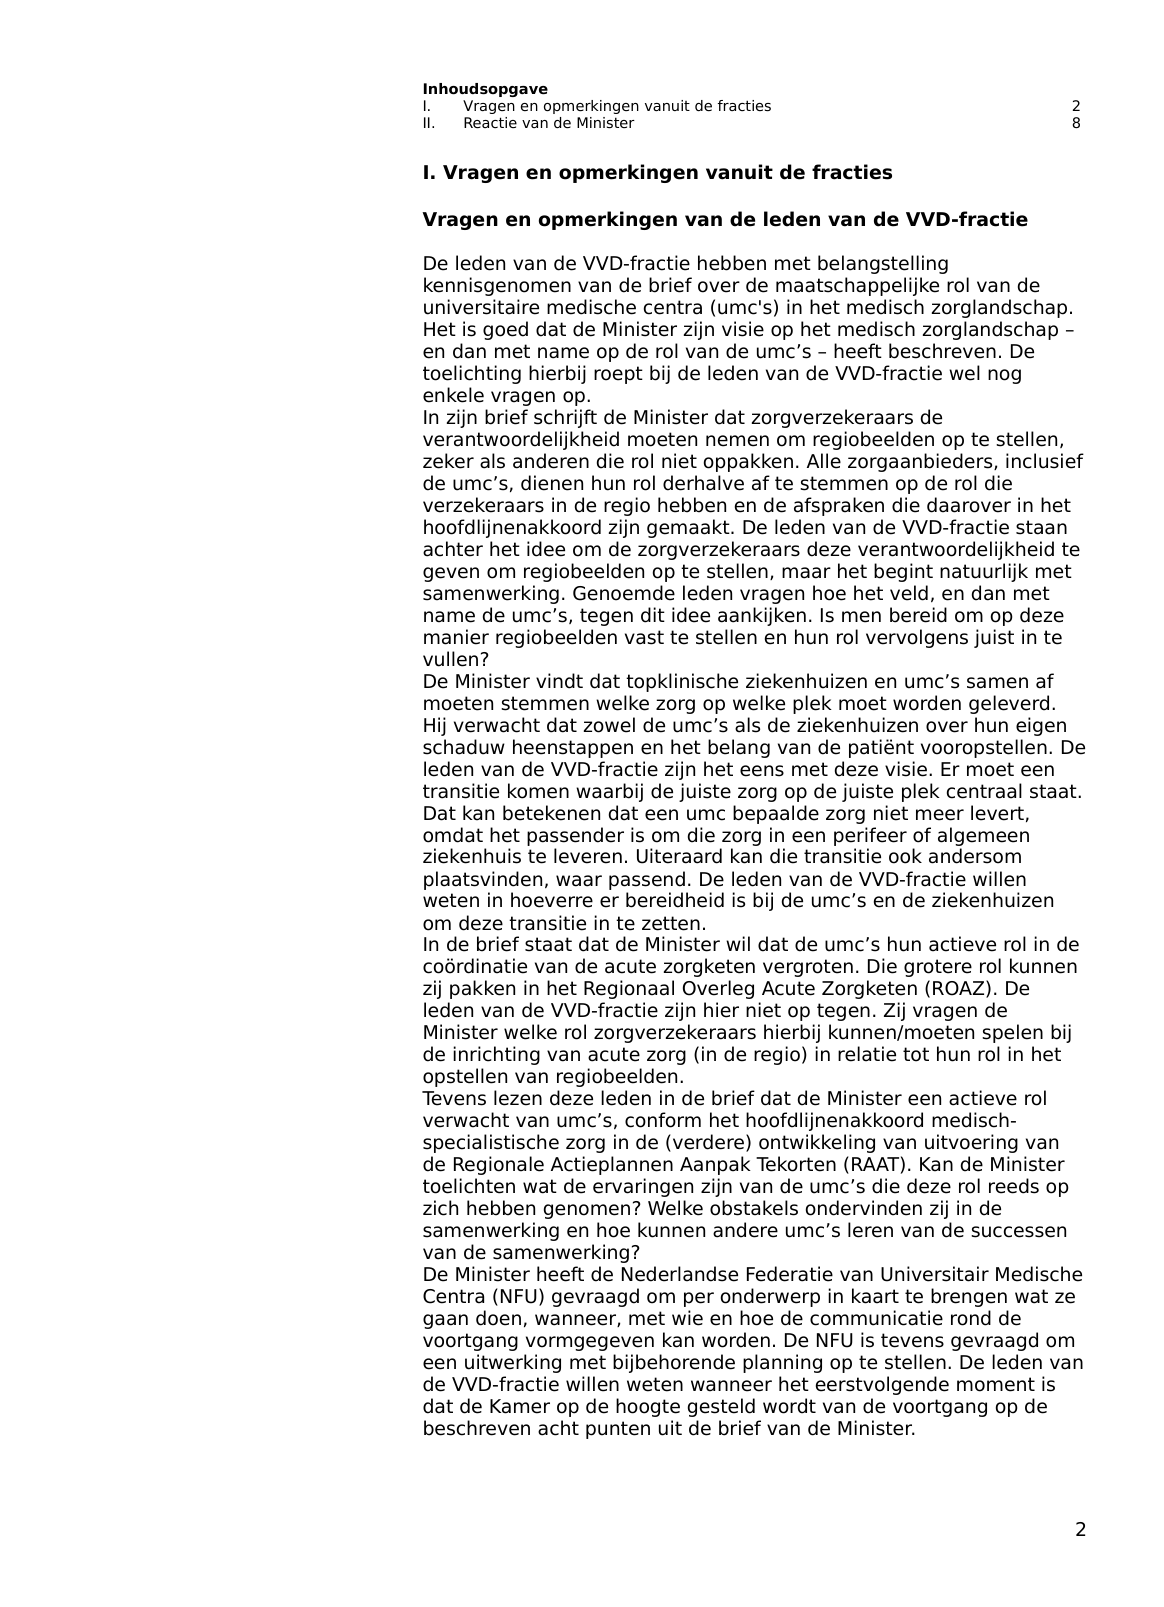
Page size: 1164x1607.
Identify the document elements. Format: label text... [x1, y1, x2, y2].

text De Minister heeft de Nederlandse Federatie van Universitair Medische Centra (NFU) gevraagd om per onderwerp in kaart te brengen wat ze gaan doen, wanneer, met wie en hoe de communicatie rond de voortgang vormgegeven kan worden. De NFU is tevens gevraagd om een uitwerking met bijbehorende planning op te stellen. De leden van de VVD-fractie willen weten wanneer het eerstvolgende moment is dat de Kamer op de hoogte gesteld wordt van de voortgang op de beschreven acht punten uit de brief van de Minister. [422, 1264, 1087, 1440]
text De leden van de VVD-fractie hebben met belangstelling kennisgenomen van de brief over de maatschappelijke rol van de universitaire medische centra (umc's) in het medisch zorglandschap. Het is goed dat de Minister zijn visie op het medisch zorglandschap – en dan met name op de rol van de umc’s – heeft beschreven. De toelichting hierbij roept bij de leden van de VVD-fractie wel nog enkele vragen op. [422, 253, 1087, 407]
table_cell 2 [1021, 98, 1087, 115]
table_header Inhoudsopgave [422, 81, 1087, 98]
table_cell Reactie van de Minister [457, 115, 1021, 132]
table_cell 8 [1021, 115, 1087, 132]
text Tevens lezen deze leden in de brief dat de Minister een actieve rol verwacht van umc’s, conform het hoofdlijnenakkoord medisch-specialistische zorg in de (verdere) ontwikkeling van uitvoering van de Regionale Actieplannen Aanpak Tekorten (RAAT). Kan de Minister toelichten wat de ervaringen zijn van de umc’s die deze rol reeds op zich hebben genomen? Welke obstakels ondervinden zij in de samenwerking en hoe kunnen andere umc’s leren van de successen van de samenwerking? [422, 1088, 1087, 1264]
table_cell I. [422, 98, 457, 115]
text In de brief staat dat de Minister wil dat de umc’s hun actieve rol in de coördinatie van de acute zorgketen vergroten. Die grotere rol kunnen zij pakken in het Regionaal Overleg Acute Zorgketen (ROAZ). De leden van de VVD-fractie zijn hier niet op tegen. Zij vragen de Minister welke rol zorgverzekeraars hierbij kunnen/moeten spelen bij de inrichting van acute zorg (in de regio) in relatie tot hun rol in het opstellen van regiobeelden. [422, 934, 1087, 1088]
text In zijn brief schrijft de Minister dat zorgverzekeraars de verantwoordelijkheid moeten nemen om regiobeelden op te stellen, zeker als anderen die rol niet oppakken. Alle zorgaanbieders, inclusief de umc’s, dienen hun rol derhalve af te stemmen op de rol die verzekeraars in de regio hebben en de afspraken die daarover in het hoofdlijnenakkoord zijn gemaakt. De leden van de VVD-fractie staan achter het idee om de zorgverzekeraars deze verantwoordelijkheid te geven om regiobeelden op te stellen, maar het begint natuurlijk met samenwerking. Genoemde leden vragen hoe het veld, en dan met name de umc’s, tegen dit idee aankijken. Is men bereid om op deze manier regiobeelden vast te stellen en hun rol vervolgens juist in te vullen? [422, 407, 1087, 671]
subtitle Vragen en opmerkingen van de leden van de VVD-fractie [422, 209, 1087, 231]
text De Minister vindt dat topklinische ziekenhuizen en umc’s samen af moeten stemmen welke zorg op welke plek moet worden geleverd. Hij verwacht dat zowel de umc’s als de ziekenhuizen over hun eigen schaduw heenstappen en het belang van de patiënt vooropstellen. De leden van de VVD-fractie zijn het eens met deze visie. Er moet een transitie komen waarbij de juiste zorg op de juiste plek centraal staat. Dat kan betekenen dat een umc bepaalde zorg niet meer levert, omdat het passender is om die zorg in een perifeer of algemeen ziekenhuis te leveren. Uiteraard kan die transitie ook andersom plaatsvinden, waar passend. De leden van de VVD-fractie willen weten in hoeverre er bereidheid is bij de umc’s en de ziekenhuizen om deze transitie in te zetten. [422, 671, 1087, 934]
table_cell II. [422, 115, 457, 132]
table_cell Vragen en opmerkingen vanuit de fracties [457, 98, 1021, 115]
subtitle I. Vragen en opmerkingen vanuit de fracties [422, 162, 1087, 184]
